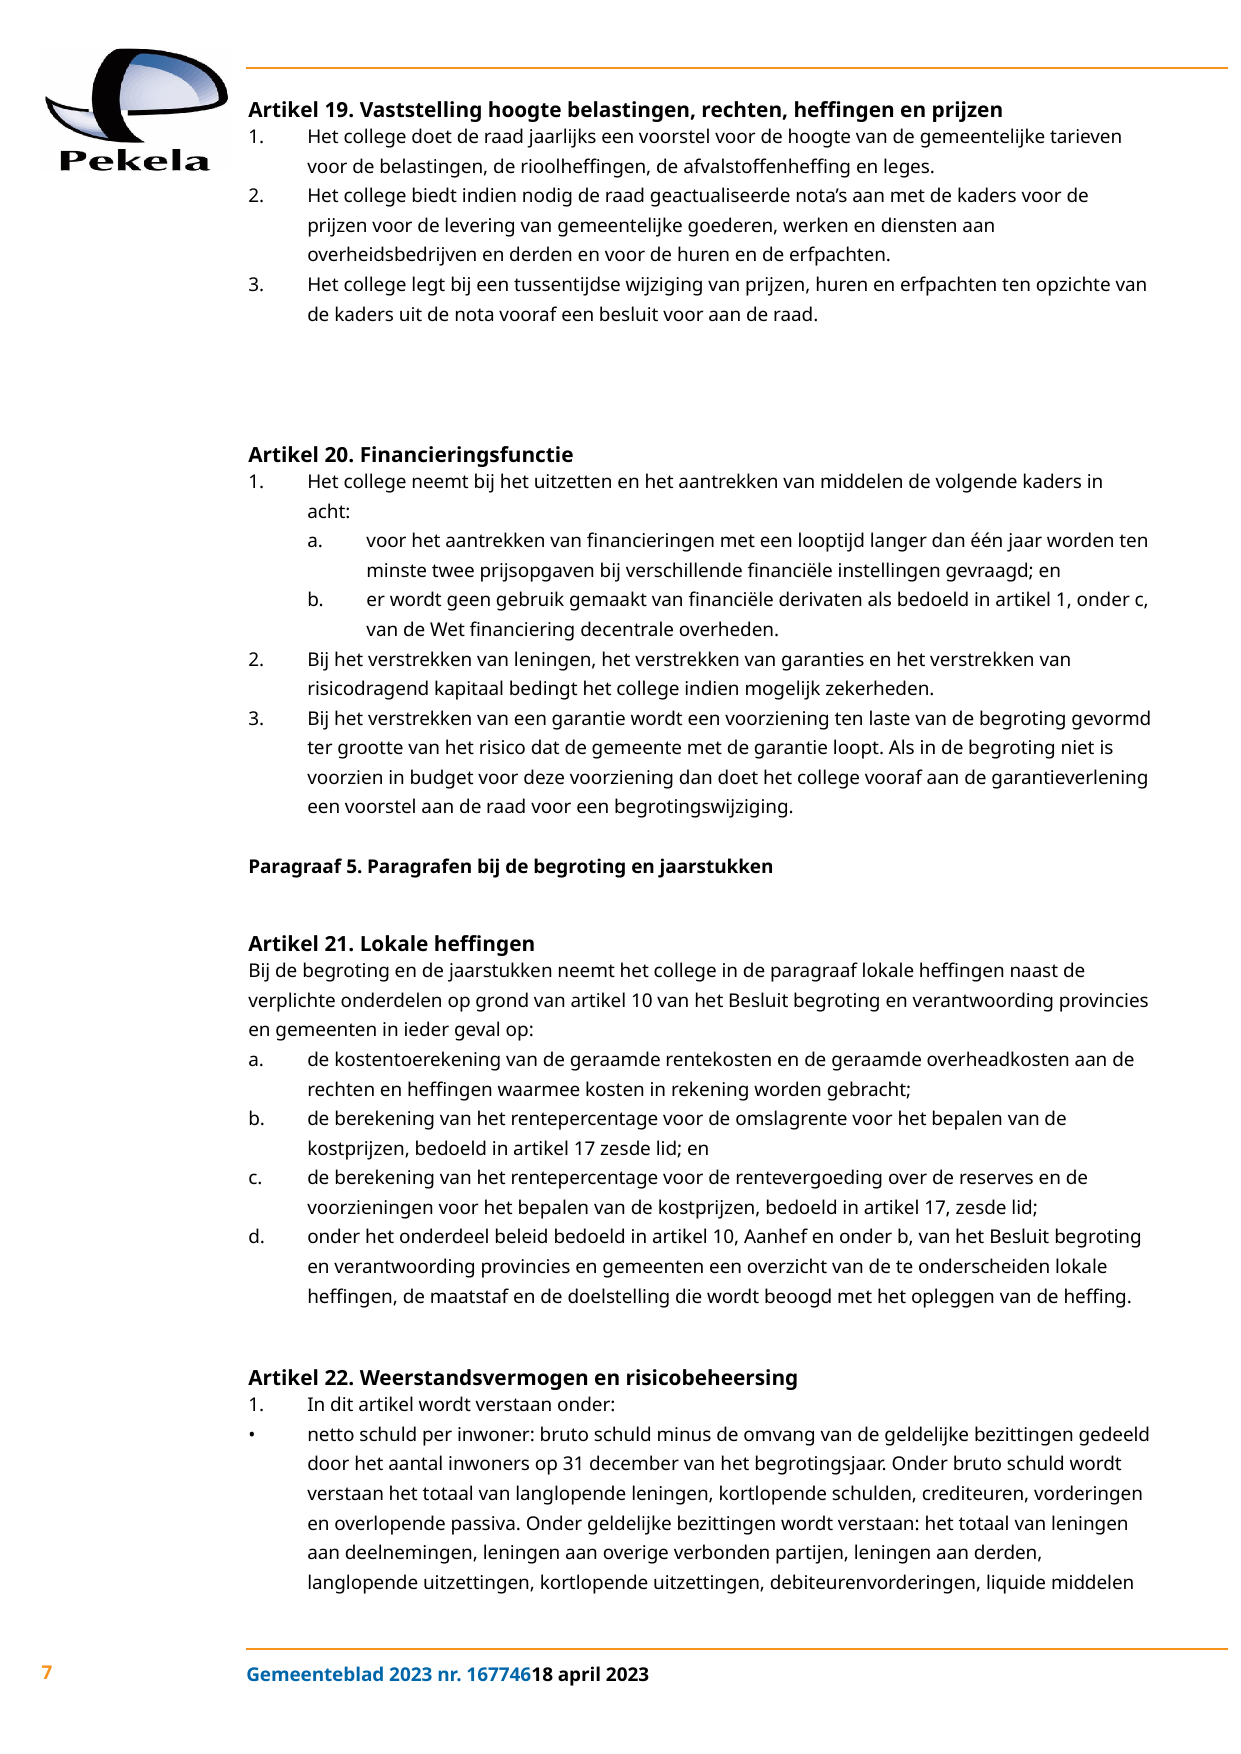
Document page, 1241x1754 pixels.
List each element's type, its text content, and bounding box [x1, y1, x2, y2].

list er wordt geen gebruik gemaakt van financiële derivaten als bedoeld in artikel 1, onder c, van de Wet financiering decentrale overheden. [307, 587, 1152, 642]
list Het college legt bij een tussentijdse wijziging van prijzen, huren en erfpachten ten opzichte van de kaders uit de nota vooraf een besluit voor aan de raad. [248, 271, 1152, 326]
text Artikel 19. Vaststelling hoogte belastingen, rechten, heffingen en prijzen [248, 95, 1152, 123]
text Artikel 22. Weerstandsvermogen en risicobeheersing [248, 1363, 1152, 1391]
list In dit artikel wordt verstaan onder: [248, 1391, 1152, 1417]
list Het college neemt bij het uitzetten en het aantrekken van middelen de volgende kaders in acht: [248, 468, 1152, 524]
list Bij het verstrekken van leningen, het verstrekken van garanties en het verstrekken van risicodragend kapitaal bedingt het college indien mogelijk zekerheden. [248, 646, 1152, 701]
text Paragraaf 5. Paragrafen bij de begroting en jaarstukken [248, 853, 1152, 879]
picture [41, 47, 231, 172]
list netto schuld per inwoner: bruto schuld minus de omvang van de geldelijke bezittingen gedeeld door het aantal inwoners op 31 december van het begrotingsjaar. Onder bruto schuld wordt verstaan het totaal van langlopende leningen, kortlopende schulden, crediteuren, vorderingen en overlopende passiva. Onder geldelijke bezittingen wordt verstaan: het totaal van leningen aan deelnemingen, leningen aan overige verbonden partijen, leningen aan derden, langlopende uitzettingen, kortlopende uitzettingen, debiteurenvorderingen, liquide middelen [248, 1421, 1152, 1594]
list voor het aantrekken van financieringen met een looptijd langer dan één jaar worden ten minste twee prijsopgaven bij verschillende financiële instellingen gevraagd; en [307, 527, 1152, 583]
list Het college doet de raad jaarlijks een voorstel voor de hoogte van de gemeentelijke tarieven voor de belastingen, de rioolheffingen, de afvalstoffenheffing en leges. [248, 123, 1152, 178]
text Artikel 20. Financieringsfunctie [248, 440, 1152, 468]
text Artikel 21. Lokale heffingen [248, 929, 1152, 957]
list Het college biedt indien nodig de raad geactualiseerde nota’s aan met de kaders voor de prijzen voor de levering van gemeentelijke goederen, werken en diensten aan overheidsbedrijven en derden en voor de huren en de erfpachten. [248, 182, 1152, 267]
list de kostentoerekening van de geraamde rentekosten en de geraamde overheadkosten aan de rechten en heffingen waarmee kosten in rekening worden gebracht; [248, 1046, 1152, 1102]
list Bij het verstrekken van een garantie wordt een voorziening ten laste van de begroting gevormd ter grootte van het risico dat de gemeente met de garantie loopt. Als in de begroting niet is voorzien in budget voor deze voorziening dan doet het college vooraf aan de garantieverlening een voorstel aan de raad voor een begrotingswijziging. [248, 705, 1152, 819]
list onder het onderdeel beleid bedoeld in artikel 10, Aanhef en onder b, van het Besluit begroting en verantwoording provincies en gemeenten een overzicht van de te onderscheiden lokale heffingen, de maatstaf en de doelstelling die wordt beoogd met het opleggen van de heffing. [248, 1224, 1152, 1309]
list de berekening van het rentepercentage voor de omslagrente voor het bepalen van de kostprijzen, bedoeld in artikel 17 zesde lid; en [248, 1105, 1152, 1161]
list de berekening van het rentepercentage voor de rentevergoeding over de reserves en de voorzieningen voor het bepalen van de kostprijzen, bedoeld in artikel 17, zesde lid; [248, 1164, 1152, 1220]
text Bij de begroting en de jaarstukken neemt het college in de paragraaf lokale heffingen naast de verplichte onderdelen op grond van artikel 10 van het Besluit begroting en verantwoording provincies en gemeenten in ieder geval op: [248, 957, 1152, 1042]
